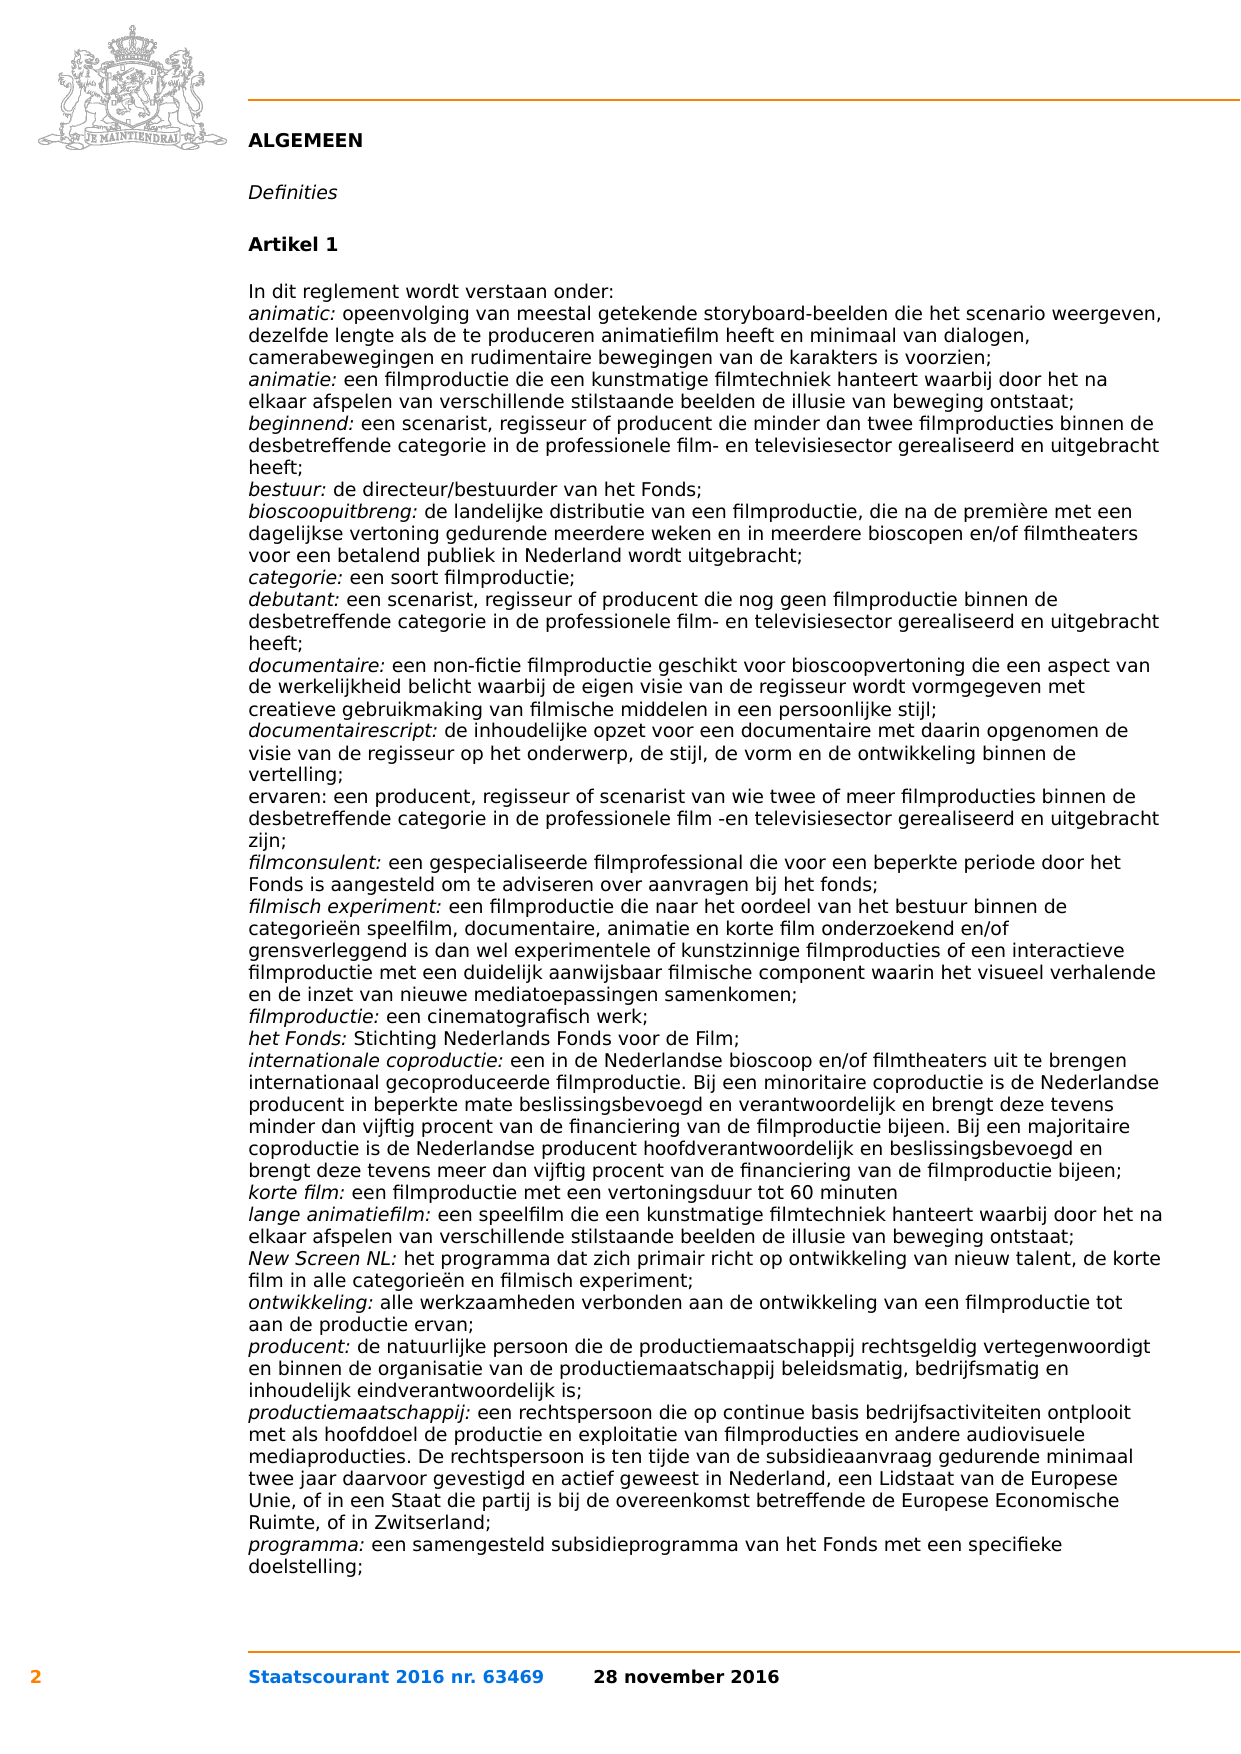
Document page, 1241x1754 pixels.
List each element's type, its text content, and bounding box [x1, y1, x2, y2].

text filmproductie: een cinematografisch werk; [248, 1006, 1163, 1028]
text lange animatiefilm: een speelfilm die een kunstmatige filmtechniek hanteert waarbij door het na elkaar afspelen van verschillende stilstaande beelden de illusie van beweging ontstaat; [248, 1204, 1163, 1248]
subtitle ALGEMEEN [248, 130, 1163, 152]
text animatie: een filmproductie die een kunstmatige filmtechniek hanteert waarbij door het na elkaar afspelen van verschillende stilstaande beelden de illusie van beweging ontstaat; [248, 369, 1163, 413]
text programma: een samengesteld subsidieprogramma van het Fonds met een specifieke doelstelling; [248, 1534, 1163, 1578]
text beginnend: een scenarist, regisseur of producent die minder dan twee filmproducties binnen de desbetreffende categorie in de professionele film- en televisiesector gerealiseerd en uitgebracht heeft; [248, 413, 1163, 479]
text In dit reglement wordt verstaan onder: [248, 281, 1163, 303]
subtitle Artikel 1 [248, 234, 1163, 256]
text filmisch experiment: een filmproductie die naar het oordeel van het bestuur binnen de categorieën speelfilm, documentaire, animatie en korte film onderzoekend en/of grensverleggend is dan wel experimentele of kunstzinnige filmproducties of een interactieve filmproductie met een duidelijk aanwijsbaar filmische component waarin het visueel verhalende en de inzet van nieuwe mediatoepassingen samenkomen; [248, 896, 1163, 1006]
text documentaire: een non-fictie filmproductie geschikt voor bioscoopvertoning die een aspect van de werkelijkheid belicht waarbij de eigen visie van de regisseur wordt vormgegeven met creatieve gebruikmaking van filmische middelen in een persoonlijke stijl; [248, 654, 1163, 720]
picture [38, 25, 227, 150]
text filmconsulent: een gespecialiseerde filmprofessional die voor een beperkte periode door het Fonds is aangesteld om te adviseren over aanvragen bij het fonds; [248, 852, 1163, 896]
text productiemaatschappij: een rechtspersoon die op continue basis bedrijfsactiviteiten ontplooit met als hoofddoel de productie en exploitatie van filmproducties en andere audiovisuele mediaproducties. De rechtspersoon is ten tijde van de subsidieaanvraag gedurende minimaal twee jaar daarvoor gevestigd en actief geweest in Nederland, een Lidstaat van de Europese Unie, of in een Staat die partij is bij de overeenkomst betreffende de Europese Economische Ruimte, of in Zwitserland; [248, 1402, 1163, 1534]
text documentairescript: de inhoudelijke opzet voor een documentaire met daarin opgenomen de visie van de regisseur op het onderwerp, de stijl, de vorm en de ontwikkeling binnen de vertelling; [248, 720, 1163, 786]
text bestuur: de directeur/bestuurder van het Fonds; [248, 479, 1163, 501]
text categorie: een soort filmproductie; [248, 567, 1163, 588]
text ontwikkeling: alle werkzaamheden verbonden aan de ontwikkeling van een filmproductie tot aan de productie ervan; [248, 1292, 1163, 1336]
text internationale coproductie: een in de Nederlandse bioscoop en/of filmtheaters uit te brengen internationaal gecoproduceerde filmproductie. Bij een minoritaire coproductie is de Nederlandse producent in beperkte mate beslissingsbevoegd en verantwoordelijk en brengt deze tevens minder dan vijftig procent van de financiering van de filmproductie bijeen. Bij een majoritaire coproductie is de Nederlandse producent hoofdverantwoordelijk en beslissingsbevoegd en brengt deze tevens meer dan vijftig procent van de financiering van de filmproductie bijeen; [248, 1050, 1163, 1182]
text New Screen NL: het programma dat zich primair richt op ontwikkeling van nieuw talent, de korte film in alle categorieën en filmisch experiment; [248, 1248, 1163, 1292]
text bioscoopuitbreng: de landelijke distributie van een filmproductie, die na de première met een dagelijkse vertoning gedurende meerdere weken en in meerdere bioscopen en/of filmtheaters voor een betalend publiek in Nederland wordt uitgebracht; [248, 501, 1163, 567]
text ervaren: een producent, regisseur of scenarist van wie twee of meer filmproducties binnen de desbetreffende categorie in de professionele film -en televisiesector gerealiseerd en uitgebracht zijn; [248, 786, 1163, 852]
subtitle Definities [248, 182, 1163, 204]
text animatic: opeenvolging van meestal getekende storyboard-beelden die het scenario weergeven, dezelfde lengte als de te produceren animatiefilm heeft en minimaal van dialogen, camerabewegingen en rudimentaire bewegingen van de karakters is voorzien; [248, 303, 1163, 369]
text producent: de natuurlijke persoon die de productiemaatschappij rechtsgeldig vertegenwoordigt en binnen de organisatie van de productiemaatschappij beleidsmatig, bedrijfsmatig en inhoudelijk eindverantwoordelijk is; [248, 1336, 1163, 1402]
text het Fonds: Stichting Nederlands Fonds voor de Film; [248, 1028, 1163, 1050]
text korte film: een filmproductie met een vertoningsduur tot 60 minuten [248, 1182, 1163, 1204]
text debutant: een scenarist, regisseur of producent die nog geen filmproductie binnen de desbetreffende categorie in de professionele film- en televisiesector gerealiseerd en uitgebracht heeft; [248, 588, 1163, 654]
